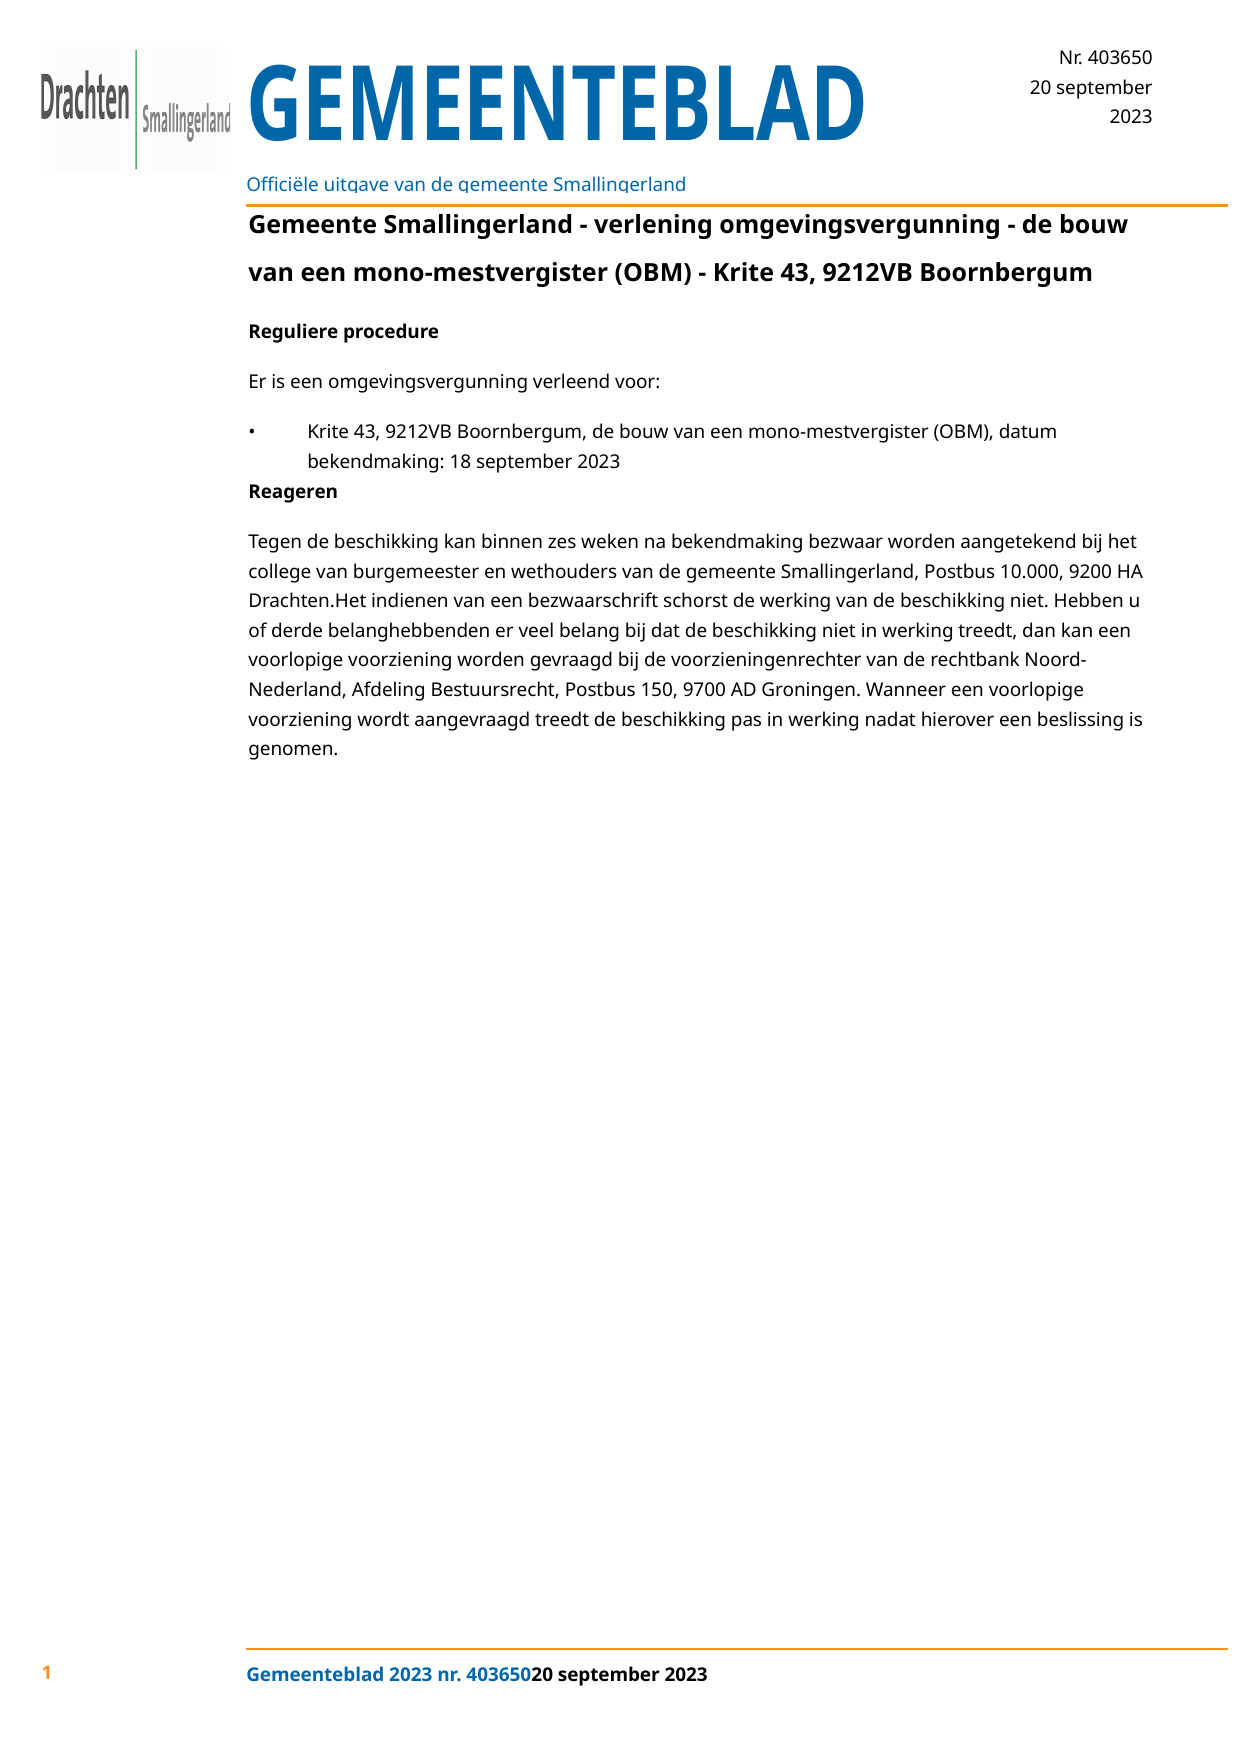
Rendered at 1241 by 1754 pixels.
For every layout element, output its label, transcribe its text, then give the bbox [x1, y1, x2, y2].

picture [41, 47, 231, 172]
text Gemeente Smallingerland - verlening omgevingsvergunning - de bouw van een mono-mestvergister (OBM) - Krite 43, 9212VB Boornbergum [248, 207, 1152, 288]
text Reageren [248, 478, 1152, 504]
list Krite 43, 9212VB Boornbergum, de bouw van een mono-mestvergister (OBM), datum bekendmaking: 18 september 2023 [248, 419, 1152, 474]
text Er is een omgevingsvergunning verleend voor: [248, 368, 1152, 394]
text Reguliere procedure [248, 318, 1152, 344]
text Tegen de beschikking kan binnen zes weken na bekendmaking bezwaar worden aangetekend bij het college van burgemeester en wethouders van de gemeente Smallingerland, Postbus 10.000, 9200 HA Drachten.Het indienen van een bezwaarschrift schorst de werking van de beschikking niet. Hebben u of derde belanghebbenden er veel belang bij dat de beschikking niet in werking treedt, dan kan een voorlopige voorziening worden gevraagd bij de voorzieningenrechter van de rechtbank Noord-Nederland, Afdeling Bestuursrecht, Postbus 150, 9700 AD Groningen. Wanneer een voorlopige voorziening wordt aangevraagd treedt de beschikking pas in werking nadat hierover een beslissing is genomen. [248, 528, 1152, 761]
